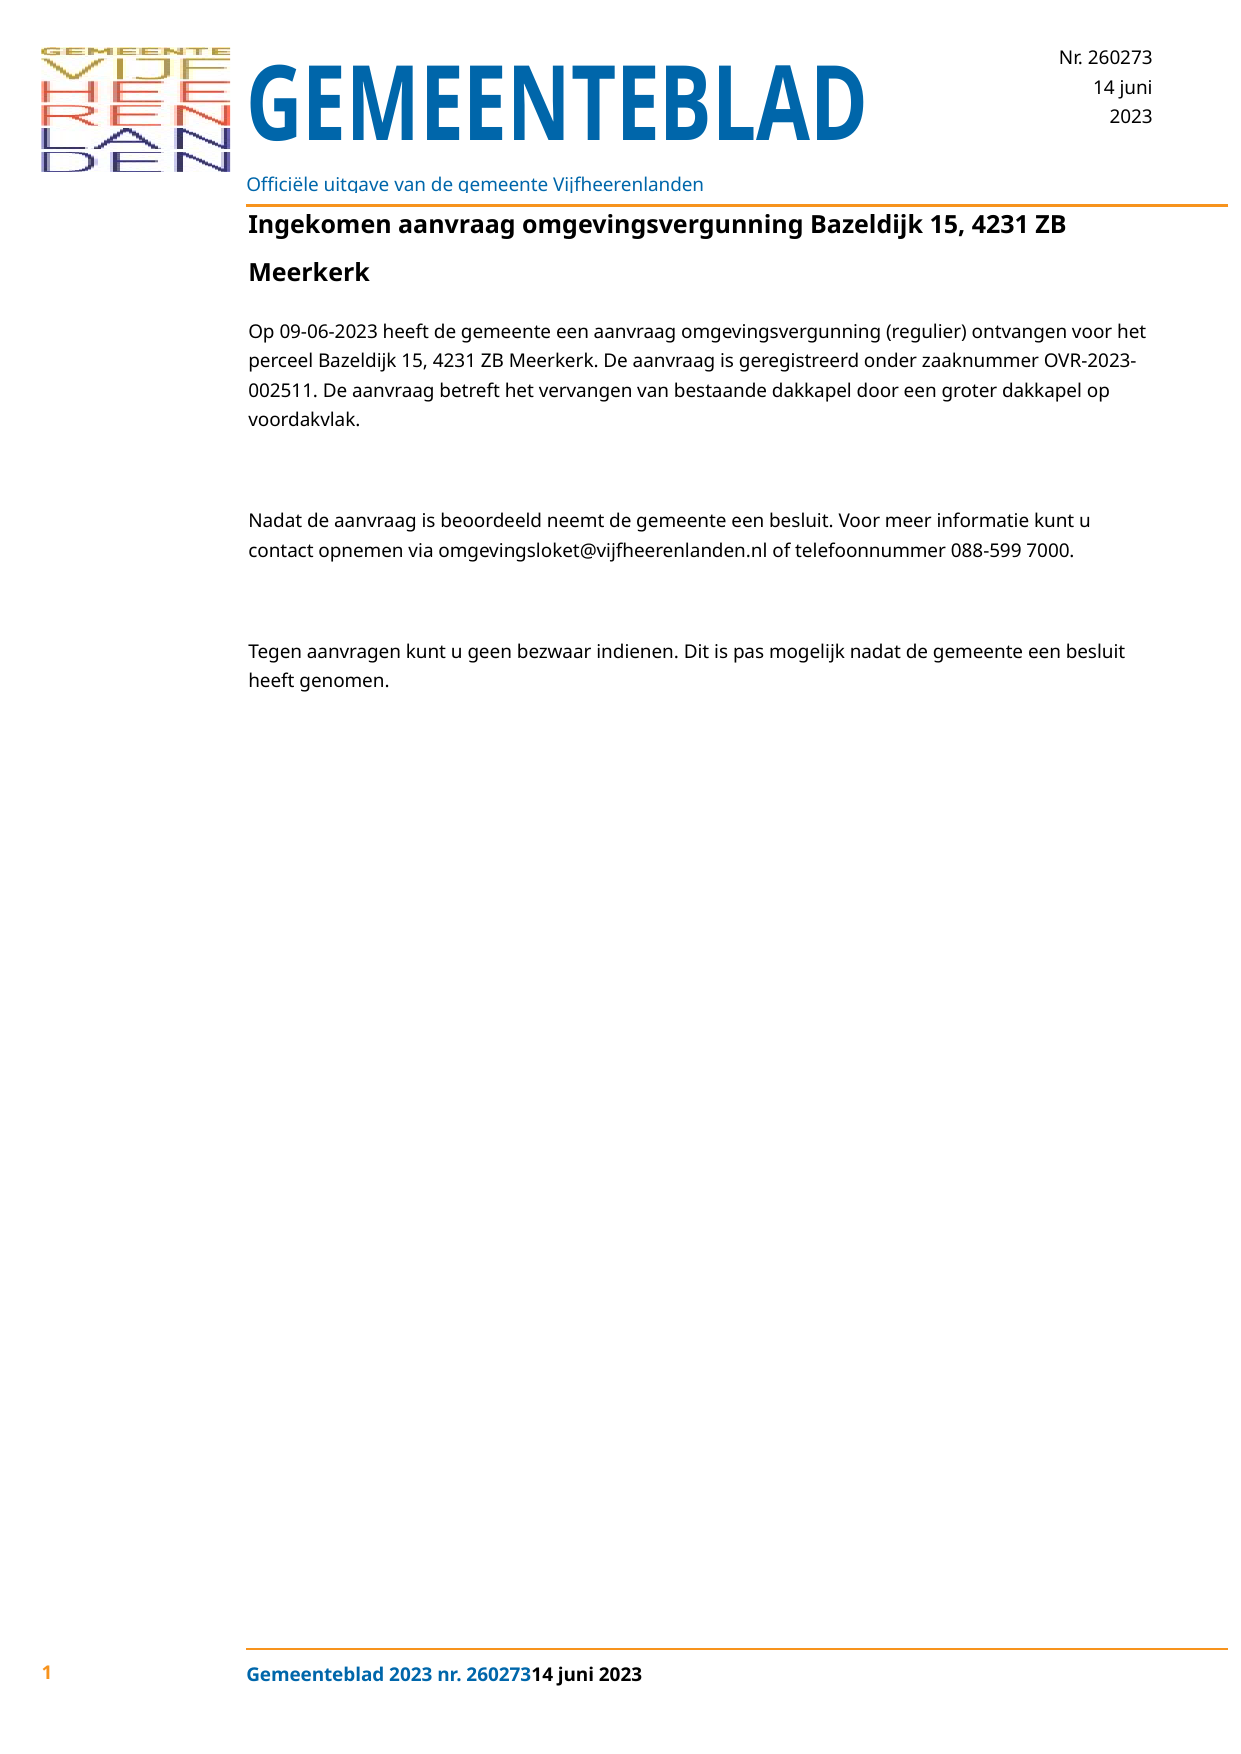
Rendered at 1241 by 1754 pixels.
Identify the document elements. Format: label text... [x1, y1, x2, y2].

text Nadat de aanvraag is beoordeeld neemt de gemeente een besluit. Voor meer informatie kunt u contact opnemen via omgevingsloket@vijfheerenlanden.nl of telefoonnummer 088-599 7000. [248, 507, 1152, 563]
text Ingekomen aanvraag omgevingsvergunning Bazeldijk 15, 4231 ZB Meerkerk [248, 207, 1152, 288]
text Tegen aanvragen kunt u geen bezwaar indienen. Dit is pas mogelijk nadat de gemeente een besluit heeft genomen. [248, 638, 1152, 693]
text Op 09-06-2023 heeft de gemeente een aanvraag omgevingsvergunning (regulier) ontvangen voor het perceel Bazeldijk 15, 4231 ZB Meerkerk. De aanvraag is geregistreerd onder zaaknummer OVR-2023-002511. De aanvraag betreft het vervangen van bestaande dakkapel door een groter dakkapel op voordakvlak. [248, 318, 1152, 432]
picture [41, 47, 231, 172]
